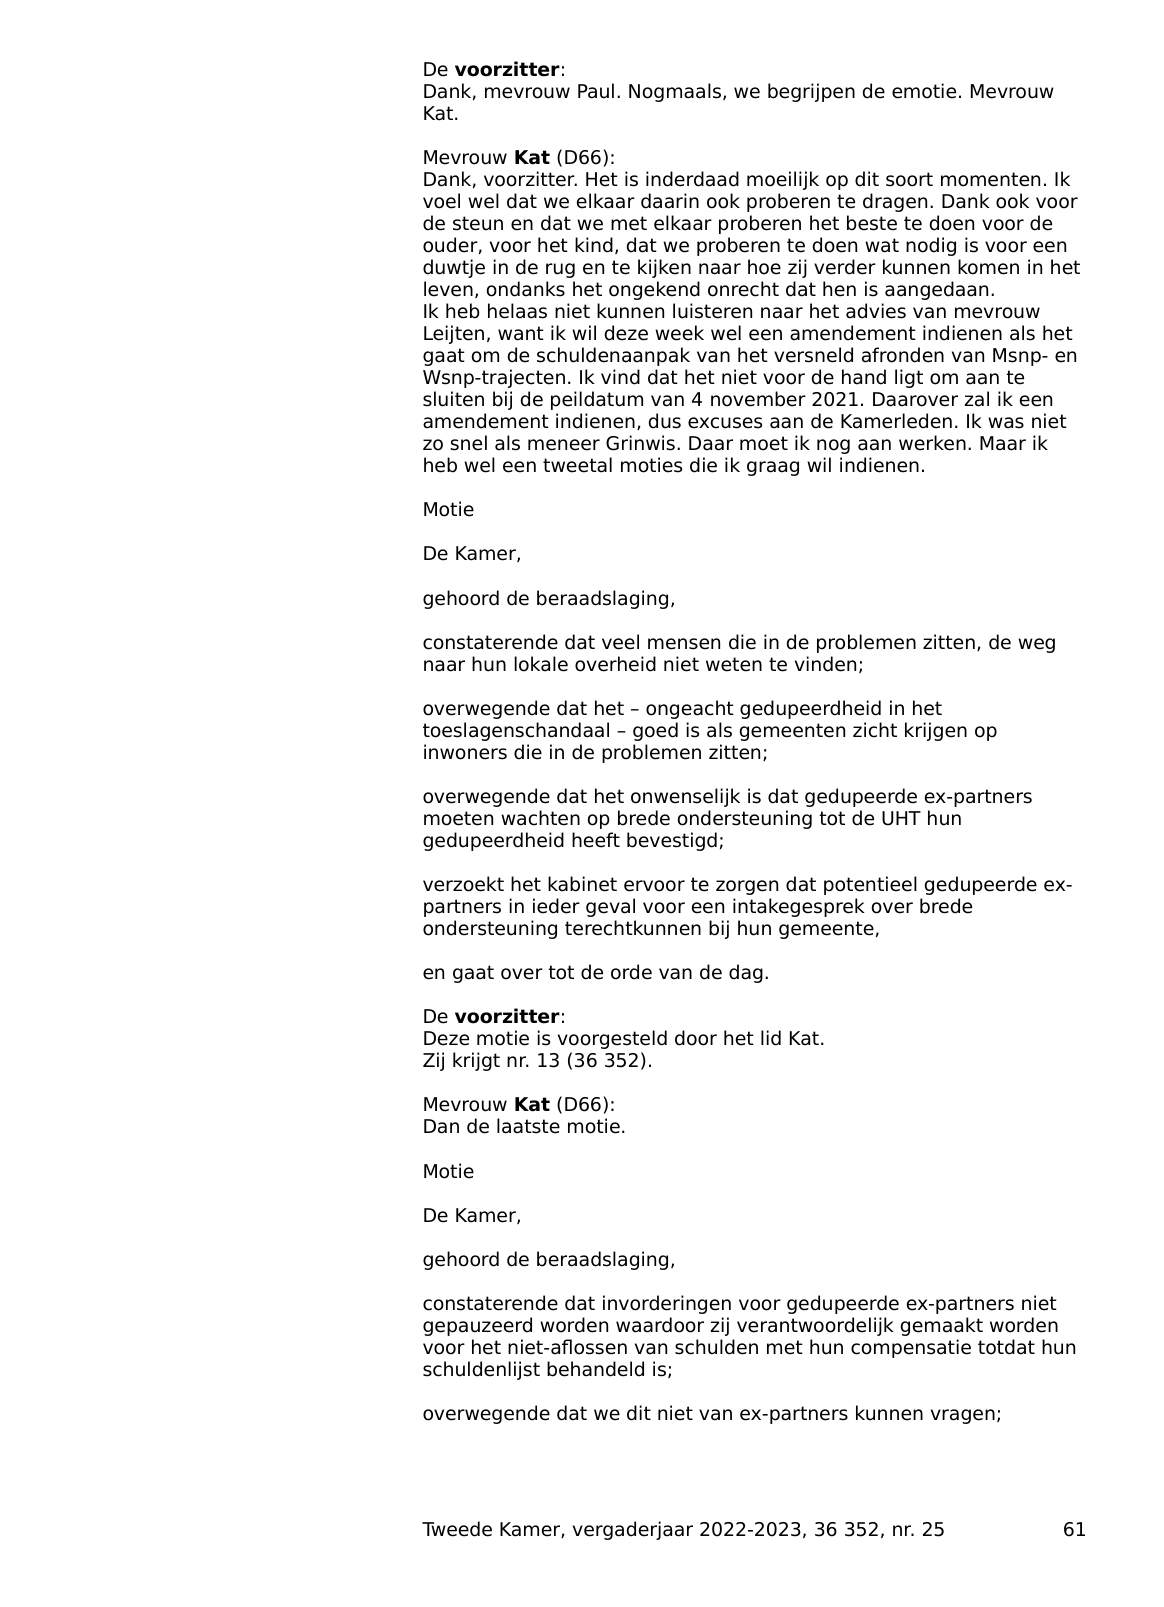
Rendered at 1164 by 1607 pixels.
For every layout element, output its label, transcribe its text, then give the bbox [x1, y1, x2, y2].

text Mevrouw Kat (D66): [422, 1094, 1087, 1116]
text Dank, mevrouw Paul. Nogmaals, we begrijpen de emotie. Mevrouw Kat. [422, 81, 1087, 125]
text overwegende dat het onwenselijk is dat gedupeerde ex-partners moeten wachten op brede ondersteuning tot de UHT hun gedupeerdheid heeft bevestigd; [422, 786, 1087, 852]
text Motie [422, 1161, 1087, 1182]
text verzoekt het kabinet ervoor te zorgen dat potentieel gedupeerde ex-partners in ieder geval voor een intakegesprek over brede ondersteuning terechtkunnen bij hun gemeente, [422, 874, 1087, 940]
text De voorzitter: [422, 1006, 1087, 1028]
text Dan de laatste motie. [422, 1116, 1087, 1138]
text constaterende dat veel mensen die in de problemen zitten, de weg naar hun lokale overheid niet weten te vinden; [422, 632, 1087, 676]
text gehoord de beraadslaging, [422, 587, 1087, 609]
text De Kamer, [422, 543, 1087, 565]
text Ik heb helaas niet kunnen luisteren naar het advies van mevrouw Leijten, want ik wil deze week wel een amendement indienen als het gaat om de schuldenaanpak van het versneld afronden van Msnp- en Wsnp-trajecten. Ik vind dat het niet voor de hand ligt om aan te sluiten bij de peildatum van 4 november 2021. Daarover zal ik een amendement indienen, dus excuses aan de Kamerleden. Ik was niet zo snel als meneer Grinwis. Daar moet ik nog aan werken. Maar ik heb wel een tweetal moties die ik graag wil indienen. [422, 301, 1087, 477]
text Mevrouw Kat (D66): [422, 147, 1087, 169]
text constaterende dat invorderingen voor gedupeerde ex-partners niet gepauzeerd worden waardoor zij verantwoordelijk gemaakt worden voor het niet-aflossen van schulden met hun compensatie totdat hun schuldenlijst behandeld is; [422, 1293, 1087, 1381]
text Deze motie is voorgesteld door het lid Kat. [422, 1028, 1087, 1050]
text en gaat over tot de orde van de dag. [422, 962, 1087, 984]
text overwegende dat het – ongeacht gedupeerdheid in het toeslagenschandaal – goed is als gemeenten zicht krijgen op inwoners die in de problemen zitten; [422, 698, 1087, 764]
text De voorzitter: [422, 59, 1087, 81]
text overwegende dat we dit niet van ex-partners kunnen vragen; [422, 1403, 1087, 1425]
text Dank, voorzitter. Het is inderdaad moeilijk op dit soort momenten. Ik voel wel dat we elkaar daarin ook proberen te dragen. Dank ook voor de steun en dat we met elkaar proberen het beste te doen voor de ouder, voor het kind, dat we proberen te doen wat nodig is voor een duwtje in de rug en te kijken naar hoe zij verder kunnen komen in het leven, ondanks het ongekend onrecht dat hen is aangedaan. [422, 169, 1087, 301]
text gehoord de beraadslaging, [422, 1249, 1087, 1271]
text Motie [422, 499, 1087, 521]
text De Kamer, [422, 1205, 1087, 1227]
text Zij krijgt nr. 13 (36 352). [422, 1050, 1087, 1072]
